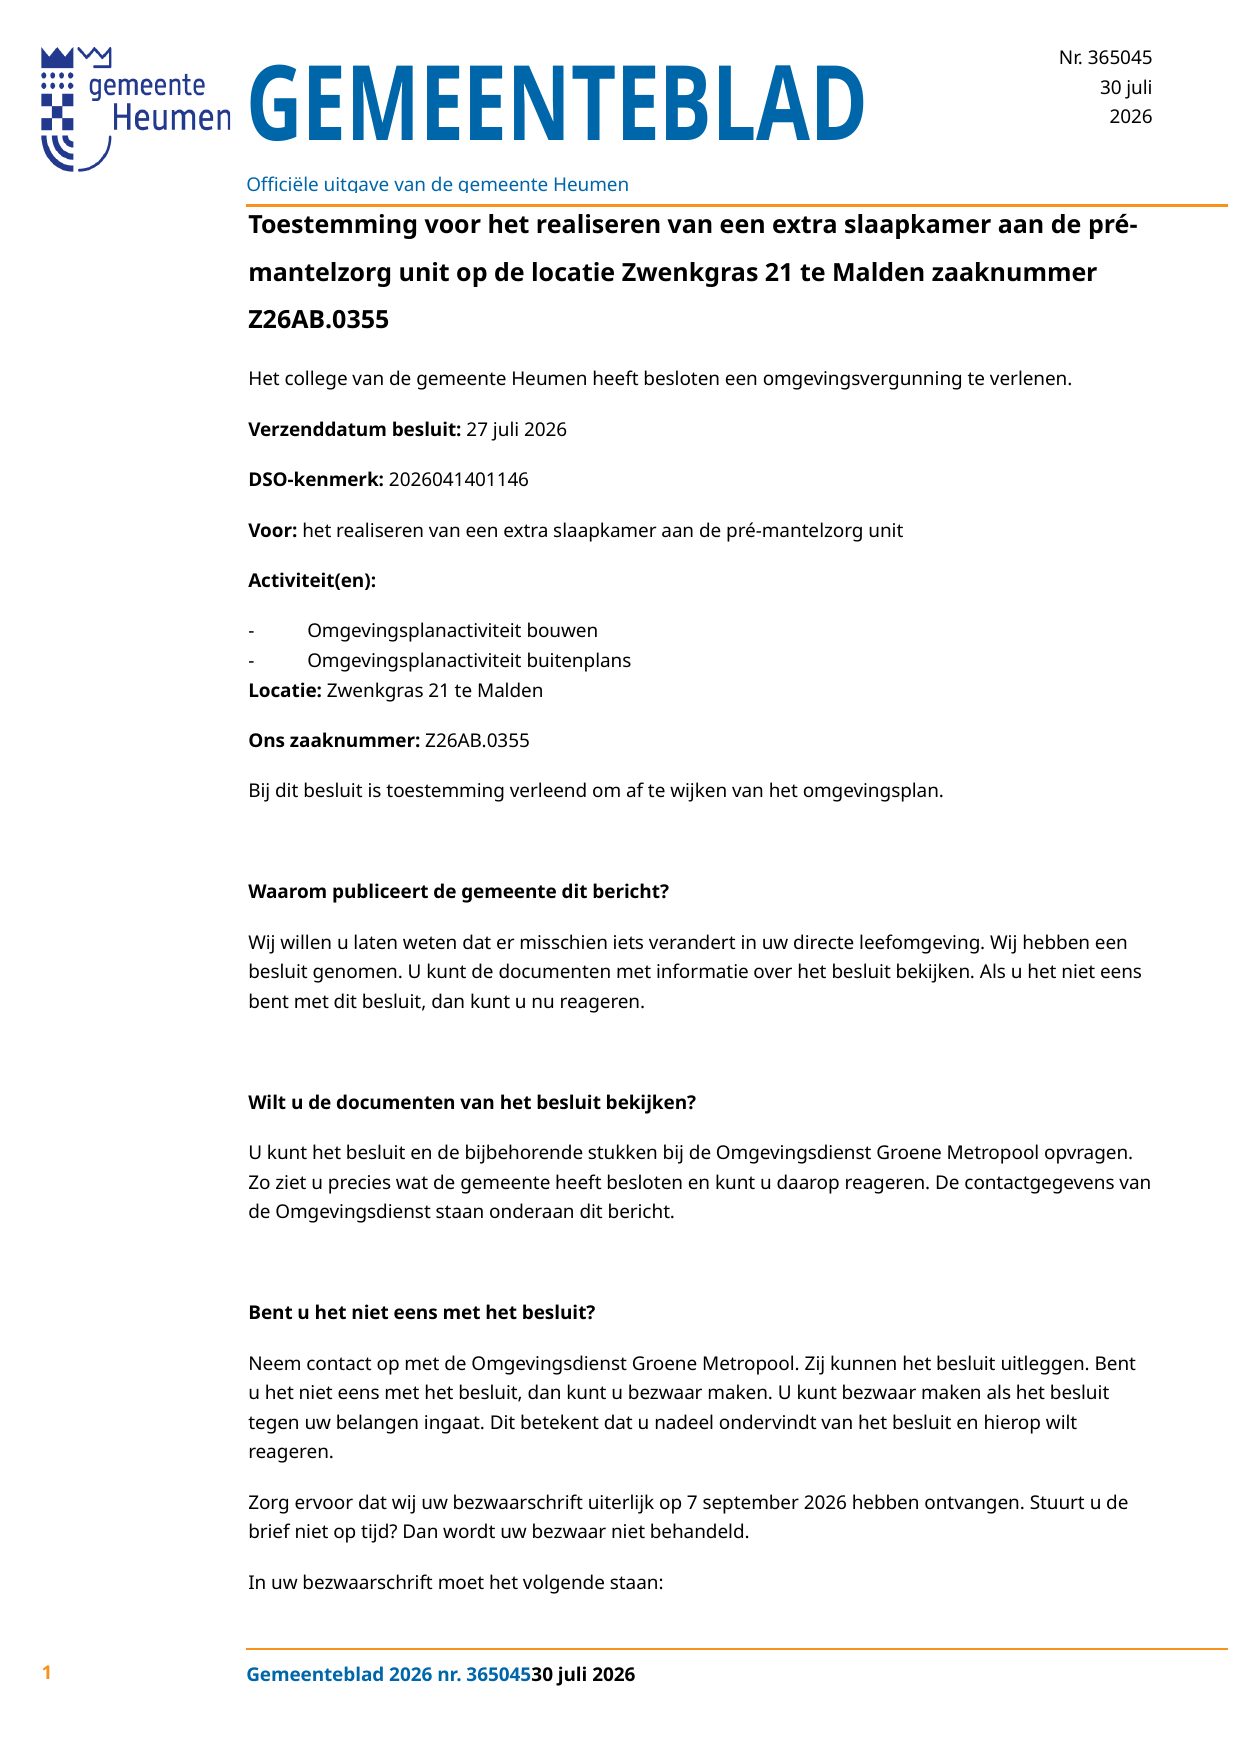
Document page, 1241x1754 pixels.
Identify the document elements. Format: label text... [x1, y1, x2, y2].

text Bent u het niet eens met het besluit? [248, 1299, 1152, 1325]
text Verzenddatum besluit: 27 juli 2026 [248, 416, 1152, 442]
list Omgevingsplanactiviteit bouwen [248, 618, 1152, 643]
picture [41, 47, 231, 172]
text U kunt het besluit en de bijbehorende stukken bij de Omgevingsdienst Groene Metropool opvragen. Zo ziet u precies wat de gemeente heeft besloten en kunt u daarop reageren. De contactgegevens van de Omgevingsdienst staan onderaan dit bericht. [248, 1139, 1152, 1224]
text Het college van de gemeente Heumen heeft besloten een omgevingsvergunning te verlenen. [248, 366, 1152, 391]
text Activiteit(en): [248, 567, 1152, 593]
text Toestemming voor het realiseren van een extra slaapkamer aan de pré-mantelzorg unit op de locatie Zwenkgras 21 te Malden zaaknummer Z26AB.0355 [248, 207, 1152, 336]
text Voor: het realiseren van een extra slaapkamer aan de pré-mantelzorg unit [248, 517, 1152, 542]
text Wilt u de documenten van het besluit bekijken? [248, 1089, 1152, 1114]
text Bij dit besluit is toestemming verleend om af te wijken van het omgevingsplan. [248, 778, 1152, 803]
list Omgevingsplanactiviteit buitenplans [248, 647, 1152, 673]
text Ons zaaknummer: Z26AB.0355 [248, 727, 1152, 753]
text Wij willen u laten weten dat er misschien iets verandert in uw directe leefomgeving. Wij hebben een besluit genomen. U kunt de documenten met informatie over het besluit bekijken. Als u het niet eens bent met dit besluit, dan kunt u nu reageren. [248, 929, 1152, 1014]
text DSO-kenmerk: 2026041401146 [248, 466, 1152, 492]
text Locatie: Zwenkgras 21 te Malden [248, 677, 1152, 702]
text Waarom publiceert de gemeente dit bericht? [248, 878, 1152, 904]
text In uw bezwaarschrift moet het volgende staan: [248, 1569, 1152, 1594]
text Neem contact op met de Omgevingsdienst Groene Metropool. Zij kunnen het besluit uitleggen. Bent u het niet eens met het besluit, dan kunt u bezwaar maken. U kunt bezwaar maken als het besluit tegen uw belangen ingaat. Dit betekent dat u nadeel ondervindt van het besluit en hierop wilt reageren. [248, 1350, 1152, 1464]
text Zorg ervoor dat wij uw bezwaarschrift uiterlijk op 7 september 2026 hebben ontvangen. Stuurt u de brief niet op tijd? Dan wordt uw bezwaar niet behandeld. [248, 1489, 1152, 1544]
